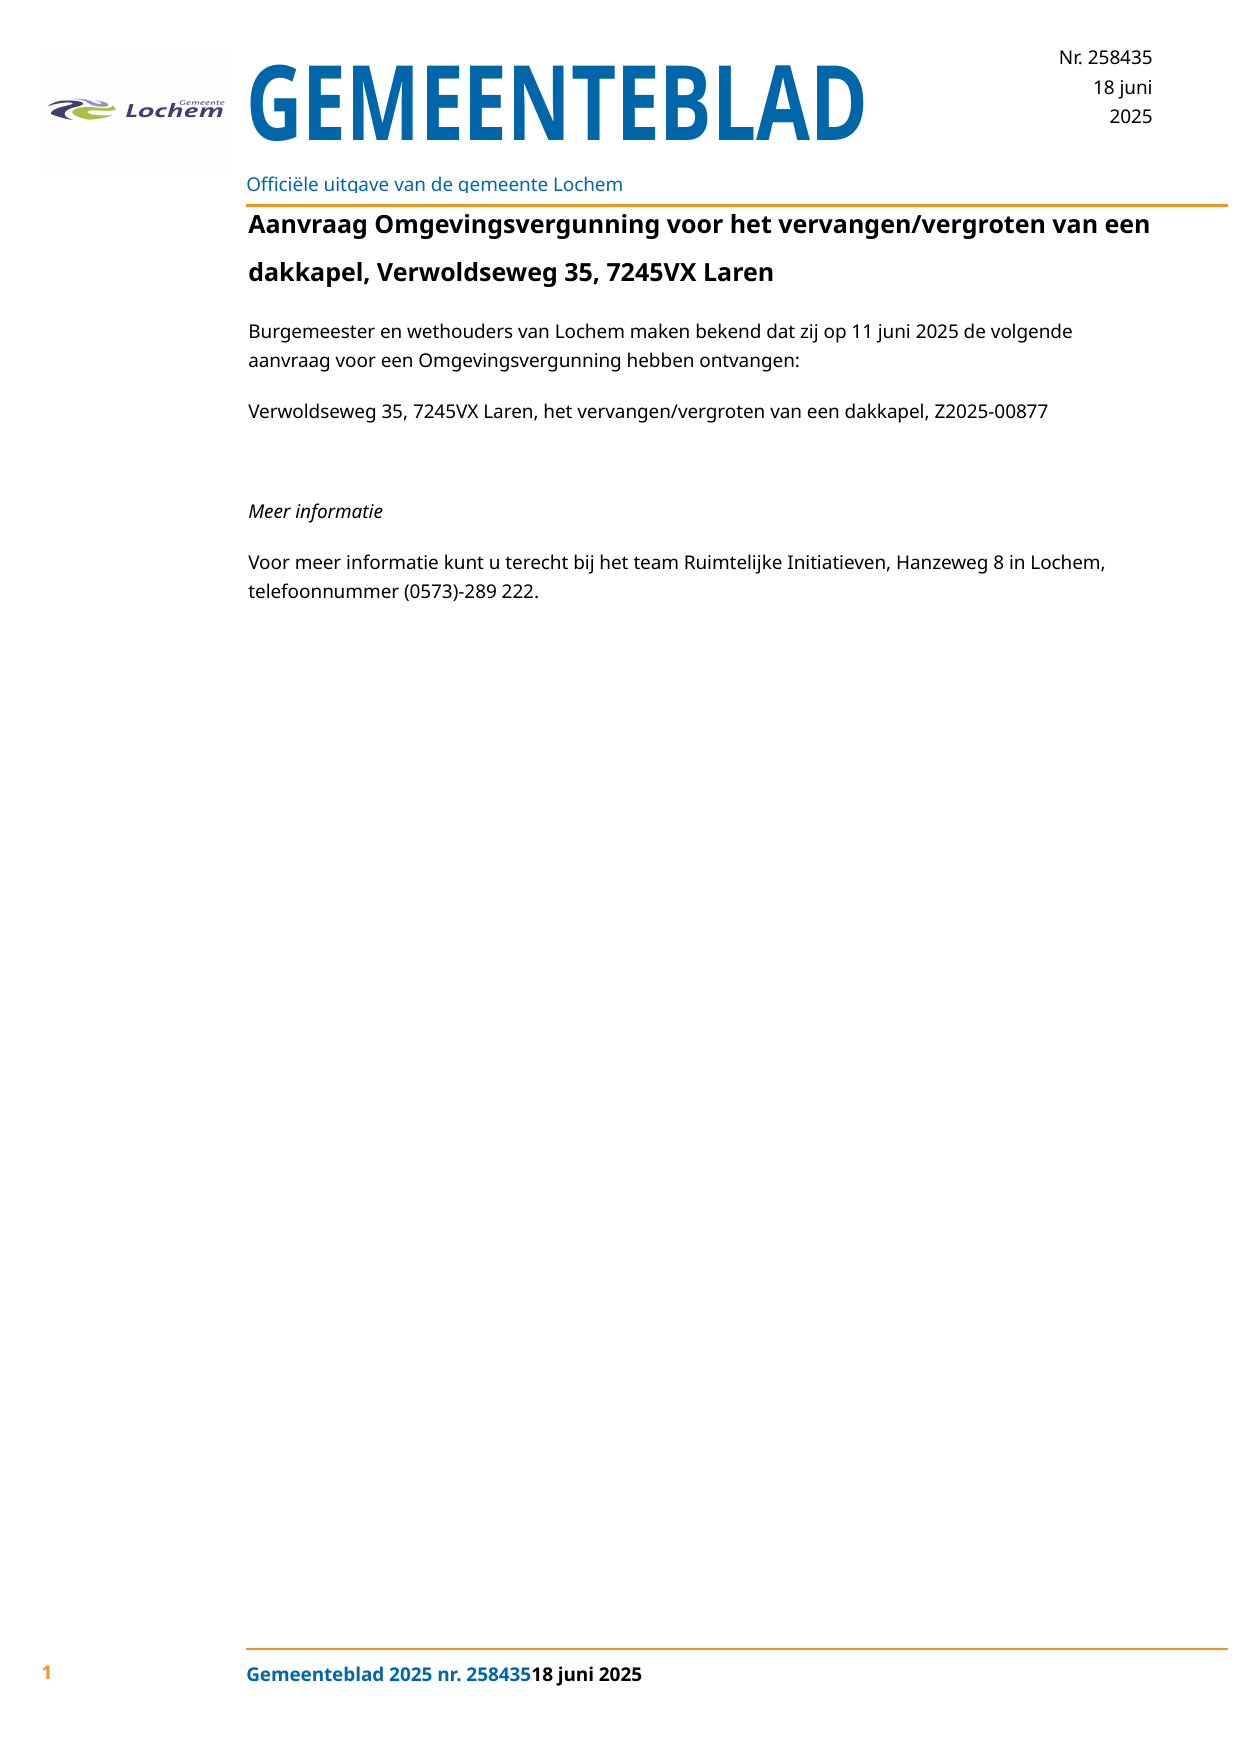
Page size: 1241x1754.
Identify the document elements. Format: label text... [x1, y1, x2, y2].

text Voor meer informatie kunt u terecht bij het team Ruimtelijke Initiatieven, Hanzeweg 8 in Lochem, telefoonnummer (0573)-289 222. [248, 549, 1152, 604]
text Meer informatie [248, 499, 1152, 524]
text Burgemeester en wethouders van Lochem maken bekend dat zij op 11 juni 2025 de volgende aanvraag voor een Omgevingsvergunning hebben ontvangen: [248, 318, 1152, 373]
picture [41, 47, 231, 172]
text Aanvraag Omgevingsvergunning voor het vervangen/vergroten van een dakkapel, Verwoldseweg 35, 7245VX Laren [248, 207, 1152, 288]
text Verwoldseweg 35, 7245VX Laren, het vervangen/vergroten van een dakkapel, Z2025-00877 [248, 398, 1152, 424]
